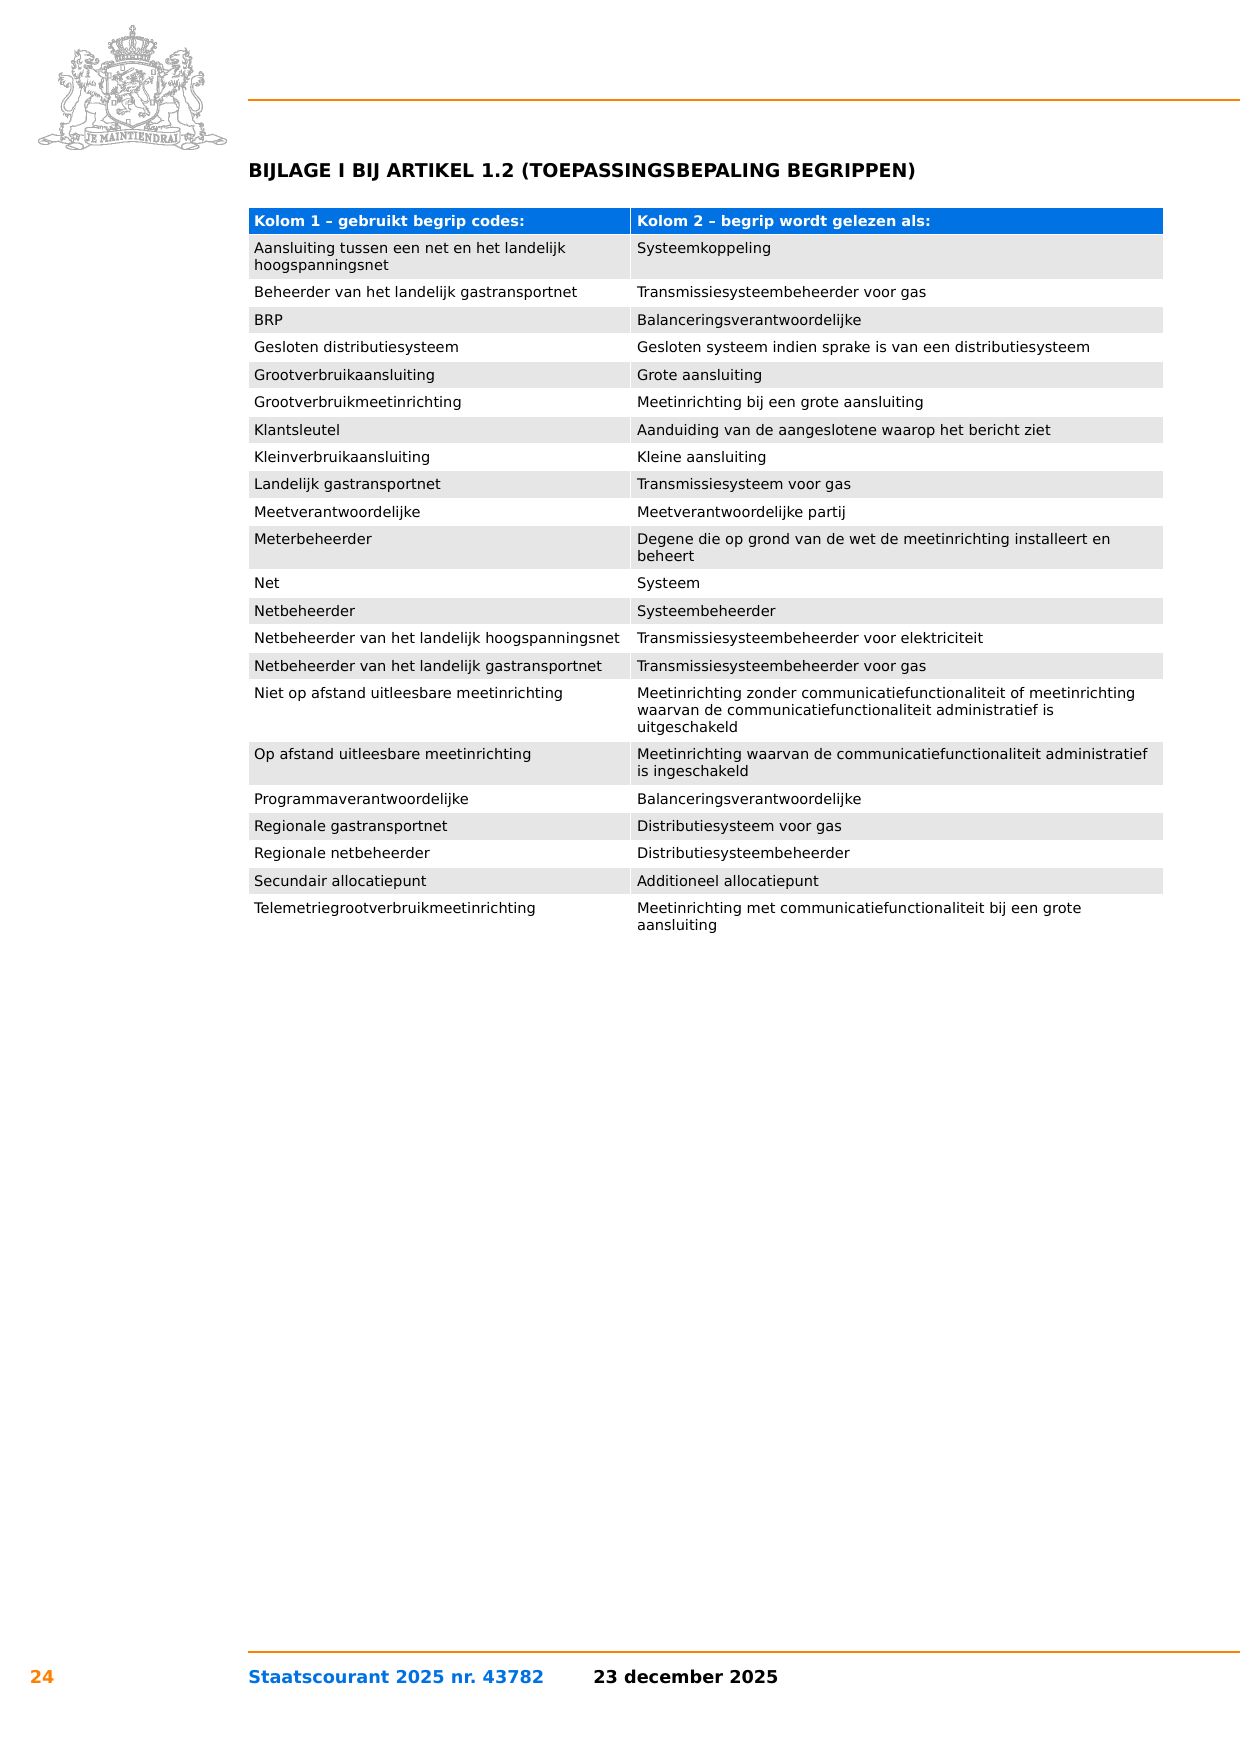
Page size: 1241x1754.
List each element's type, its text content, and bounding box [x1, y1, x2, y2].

table_cell Balanceringsverantwoordelijke [631, 786, 1163, 812]
subtitle BIJLAGE I BIJ ARTIKEL 1.2 (TOEPASSINGSBEPALING BEGRIPPEN) [248, 160, 1163, 182]
table_cell Klantsleutel [249, 417, 630, 443]
table_cell Distributiesysteem voor gas [631, 813, 1163, 840]
table_cell Op afstand uitleesbare meetinrichting [249, 742, 630, 785]
table_cell Meetverantwoordelijke partij [631, 499, 1163, 525]
table_cell Transmissiesysteembeheerder voor gas [631, 280, 1163, 306]
table_cell Netbeheerder van het landelijk gastransportnet [249, 653, 630, 679]
table_header Kolom 2 – begrip wordt gelezen als: [631, 208, 1163, 234]
table_cell Balanceringsverantwoordelijke [631, 307, 1163, 333]
table_cell Grote aansluiting [631, 362, 1163, 388]
table_cell Meetverantwoordelijke [249, 499, 630, 525]
table_cell Meetinrichting bij een grote aansluiting [631, 389, 1163, 416]
table_cell Net [249, 571, 630, 597]
table_cell Grootverbruikmeetinrichting [249, 389, 630, 416]
table_cell Landelijk gastransportnet [249, 471, 630, 498]
table_cell Telemetriegrootverbruikmeetinrichting [249, 896, 630, 939]
table_cell Meetinrichting waarvan de communicatiefunctionaliteit administratief is ingeschakeld [631, 742, 1163, 785]
table_cell Systeem [631, 571, 1163, 597]
table_cell Aansluiting tussen een net en het landelijk hoogspanningsnet [249, 235, 630, 279]
table_cell Programmaverantwoordelijke [249, 786, 630, 812]
table_cell Gesloten distributiesysteem [249, 335, 630, 361]
table_cell Meterbeheerder [249, 526, 630, 569]
table_cell Grootverbruikaansluiting [249, 362, 630, 388]
table_cell Transmissiesysteembeheerder voor gas [631, 653, 1163, 679]
table_header Kolom 1 – gebruikt begrip codes: [249, 208, 630, 234]
table_cell Distributiesysteembeheerder [631, 841, 1163, 867]
table_cell Kleinverbruikaansluiting [249, 444, 630, 470]
table_cell Systeemkoppeling [631, 235, 1163, 279]
table_cell Systeembeheerder [631, 598, 1163, 624]
table_cell Beheerder van het landelijk gastransportnet [249, 280, 630, 306]
table_cell Regionale gastransportnet [249, 813, 630, 840]
table_cell Gesloten systeem indien sprake is van een distributiesysteem [631, 335, 1163, 361]
table_cell Secundair allocatiepunt [249, 868, 630, 894]
table_cell Transmissiesysteem voor gas [631, 471, 1163, 498]
picture [38, 25, 227, 150]
table_cell BRP [249, 307, 630, 333]
table_cell Kleine aansluiting [631, 444, 1163, 470]
table_cell Aanduiding van de aangeslotene waarop het bericht ziet [631, 417, 1163, 443]
table_cell Meetinrichting zonder communicatiefunctionaliteit of meetinrichting waarvan de communicatiefunctionaliteit administratief is uitgeschakeld [631, 680, 1163, 741]
table_cell Netbeheerder van het landelijk hoogspanningsnet [249, 625, 630, 652]
table_cell Transmissiesysteembeheerder voor elektriciteit [631, 625, 1163, 652]
table_cell Meetinrichting met communicatiefunctionaliteit bij een grote aansluiting [631, 896, 1163, 939]
table_cell Additioneel allocatiepunt [631, 868, 1163, 894]
table_cell Niet op afstand uitleesbare meetinrichting [249, 680, 630, 741]
table_cell Netbeheerder [249, 598, 630, 624]
table_cell Degene die op grond van de wet de meetinrichting installeert en beheert [631, 526, 1163, 569]
table_cell Regionale netbeheerder [249, 841, 630, 867]
